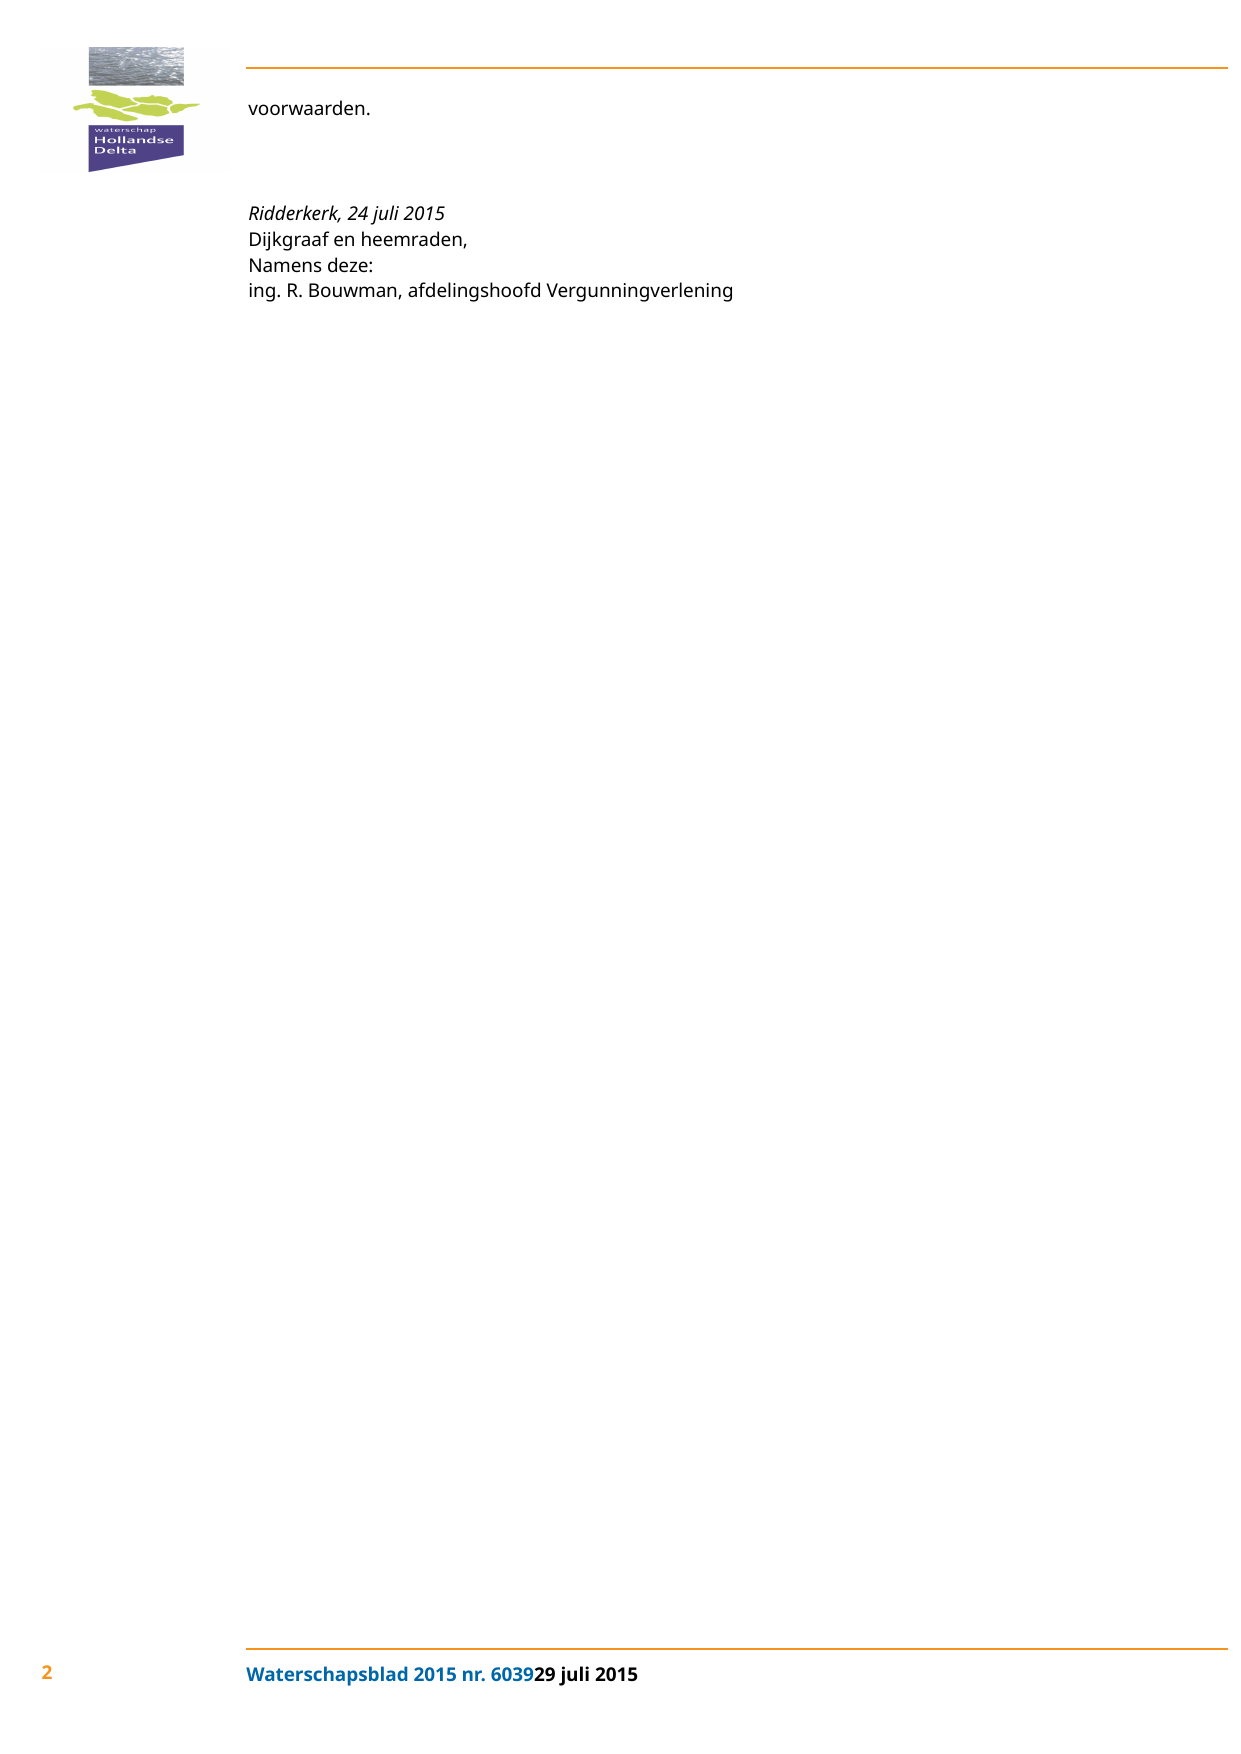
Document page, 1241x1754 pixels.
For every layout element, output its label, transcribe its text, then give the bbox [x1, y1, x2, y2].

text voorwaarden. [248, 95, 1152, 121]
text Ridderkerk, 24 juli 2015 [248, 201, 1152, 226]
text Dijkgraaf en heemraden, [248, 226, 1152, 252]
text Namens deze: [248, 252, 1152, 278]
picture [41, 47, 231, 172]
text ing. R. Bouwman, afdelingshoofd Vergunningverlening [248, 278, 1152, 303]
